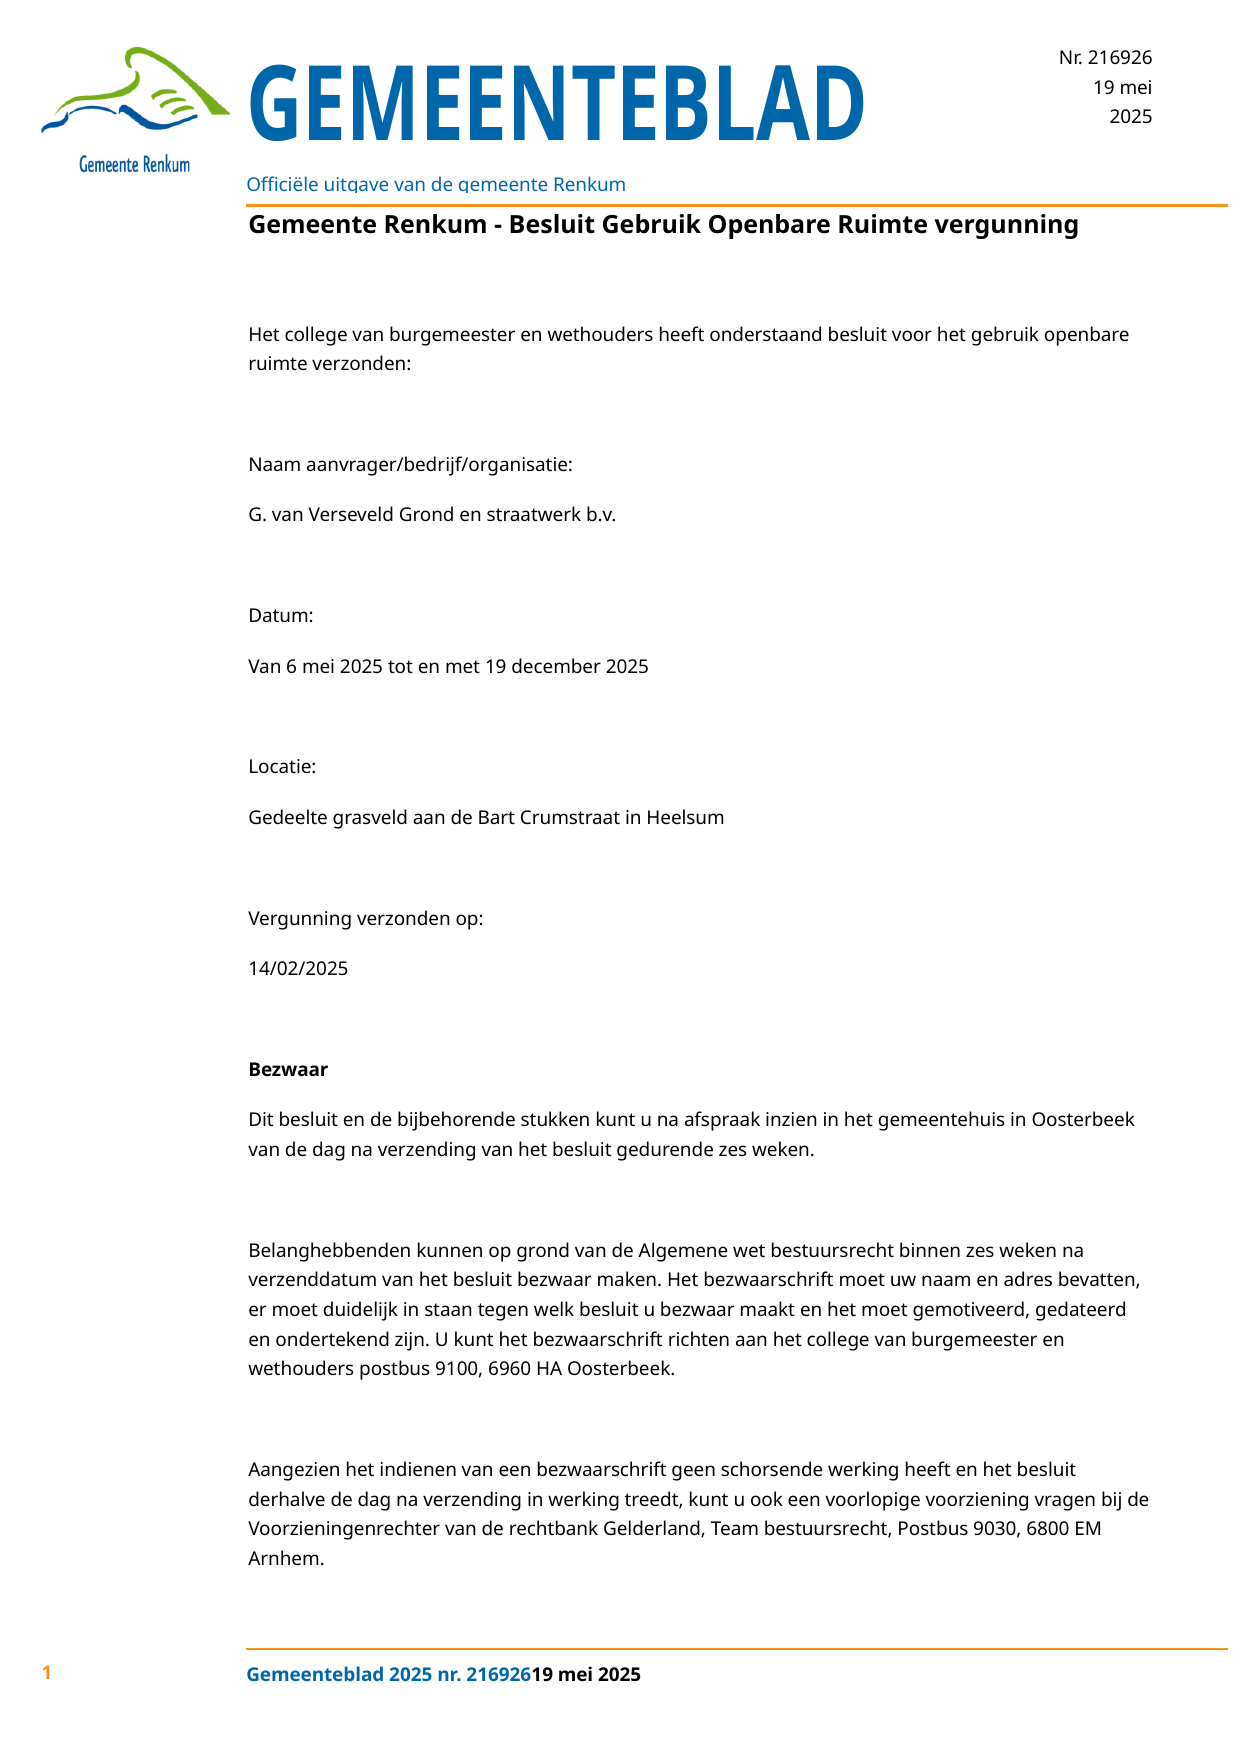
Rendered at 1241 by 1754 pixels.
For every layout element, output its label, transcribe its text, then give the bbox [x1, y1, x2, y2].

picture [41, 47, 231, 172]
text 14/02/2025 [248, 955, 1152, 981]
text Vergunning verzonden op: [248, 905, 1152, 931]
text Datum: [248, 602, 1152, 628]
text Het college van burgemeester en wethouders heeft onderstaand besluit voor het gebruik openbare ruimte verzonden: [248, 321, 1152, 376]
text Naam aanvrager/bedrijf/organisatie: [248, 451, 1152, 477]
text Bezwaar [248, 1056, 1152, 1082]
text Gemeente Renkum - Besluit Gebruik Openbare Ruimte vergunning [248, 207, 1152, 241]
text Dit besluit en de bijbehorende stukken kunt u na afspraak inzien in het gemeentehuis in Oosterbeek van de dag na verzending van het besluit gedurende zes weken. [248, 1107, 1152, 1162]
text G. van Verseveld Grond en straatwerk b.v. [248, 502, 1152, 527]
text Belanghebbenden kunnen op grond van de Algemene wet bestuursrecht binnen zes weken na verzenddatum van het besluit bezwaar maken. Het bezwaarschrift moet uw naam en adres bevatten, er moet duidelijk in staan tegen welk besluit u bezwaar maakt en het moet gemotiveerd, gedateerd en ondertekend zijn. U kunt het bezwaarschrift richten aan het college van burgemeester en wethouders postbus 9100, 6960 HA Oosterbeek. [248, 1237, 1152, 1381]
text Van 6 mei 2025 tot en met 19 december 2025 [248, 653, 1152, 678]
text Gedeelte grasveld aan de Bart Crumstraat in Heelsum [248, 804, 1152, 830]
text Locatie: [248, 754, 1152, 779]
text Aangezien het indienen van een bezwaarschrift geen schorsende werking heeft en het besluit derhalve de dag na verzending in werking treedt, kunt u ook een voorlopige voorziening vragen bij de Voorzieningenrechter van de rechtbank Gelderland, Team bestuursrecht, Postbus 9030, 6800 EM Arnhem. [248, 1456, 1152, 1571]
